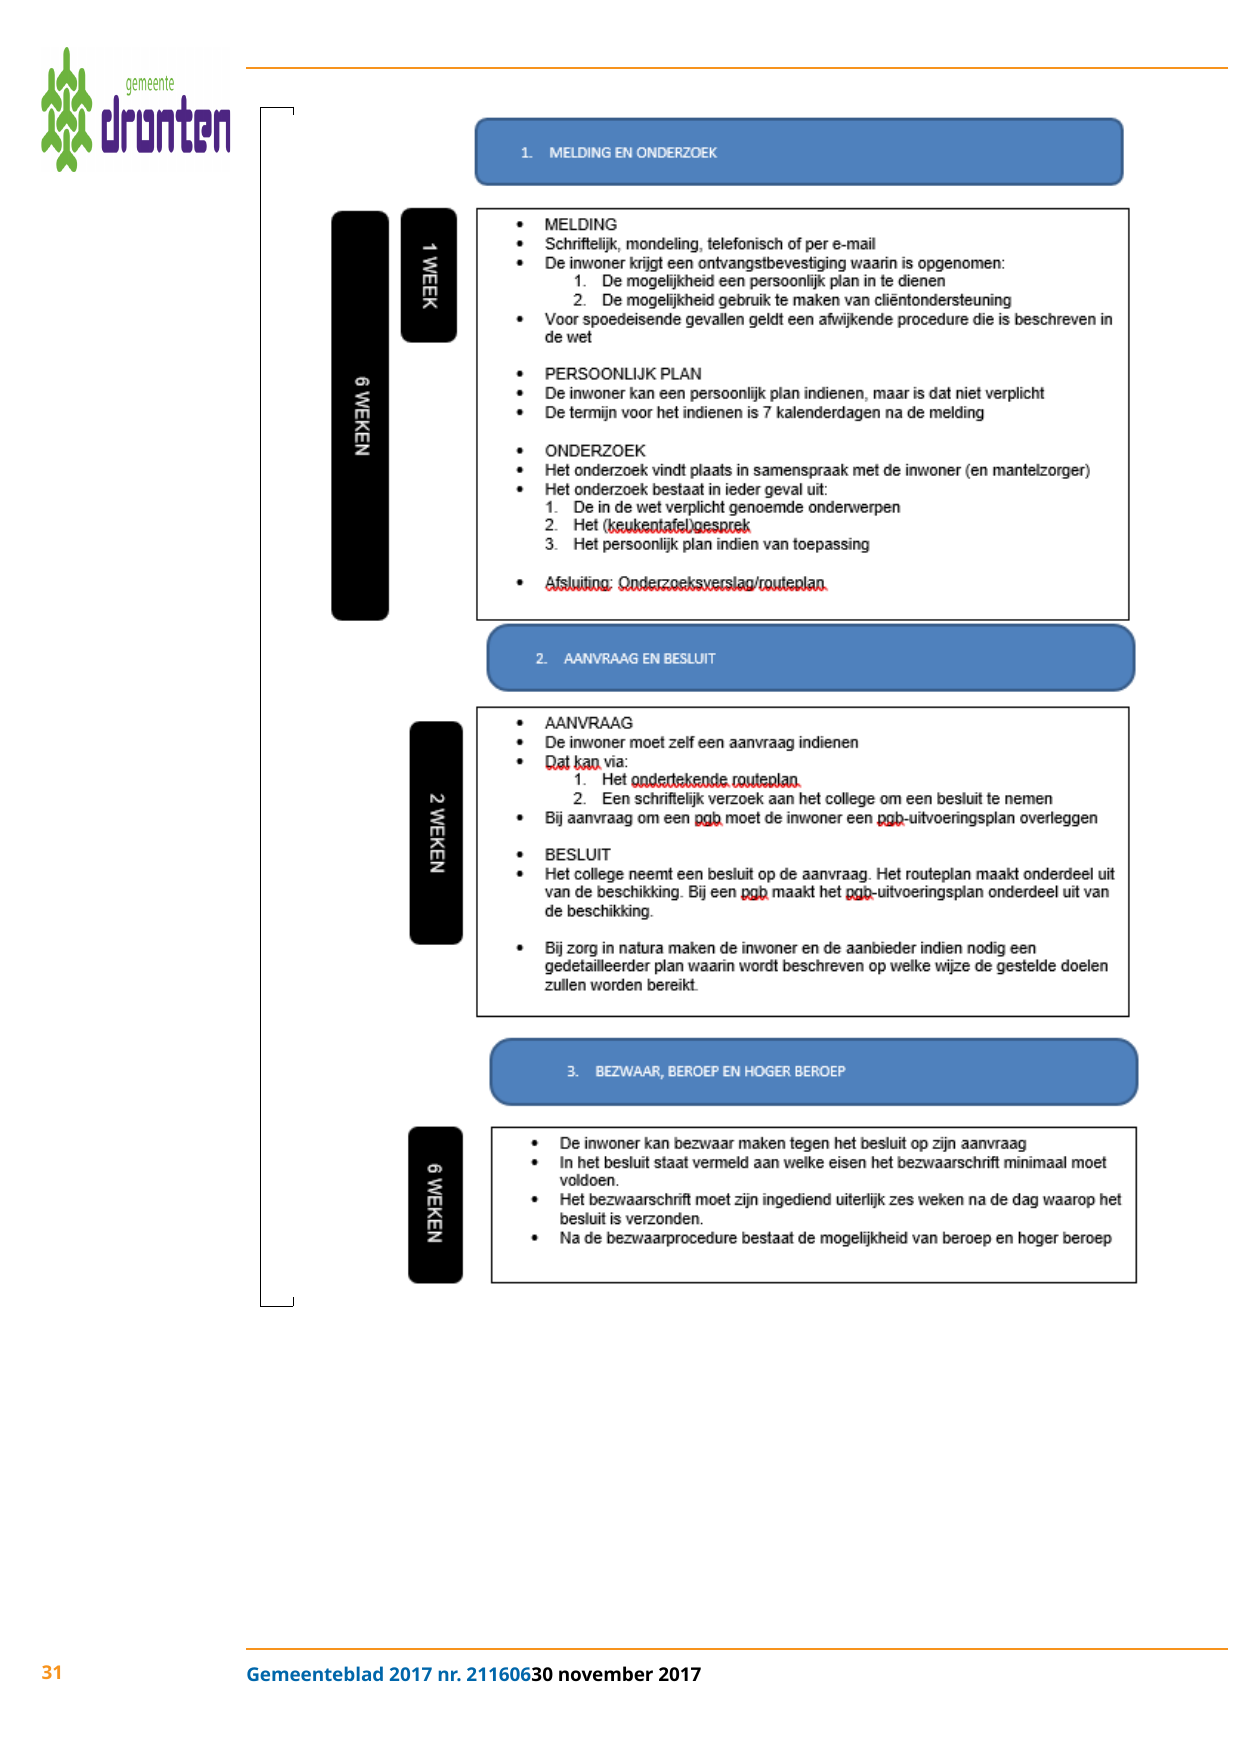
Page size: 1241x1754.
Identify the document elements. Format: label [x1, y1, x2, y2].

picture [268, 115, 1155, 1297]
picture [41, 47, 231, 172]
